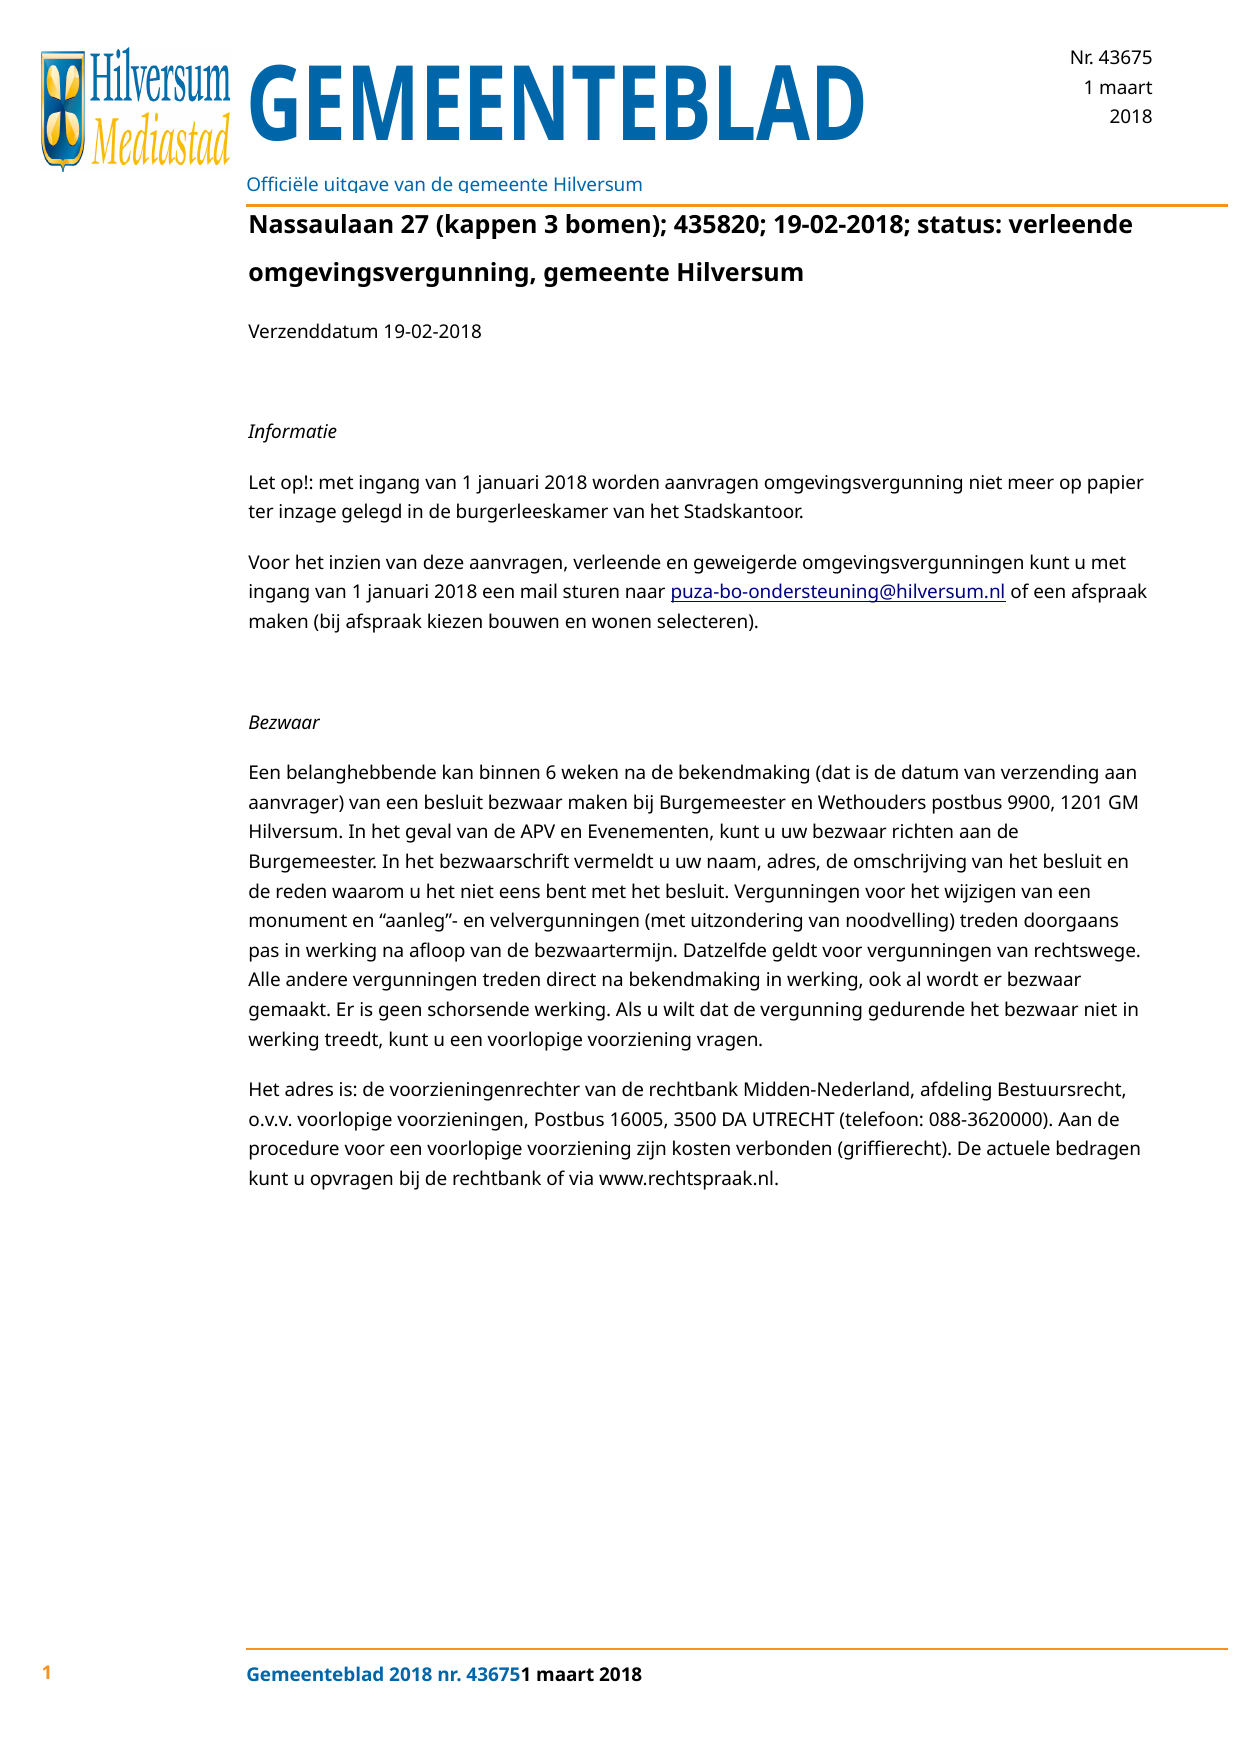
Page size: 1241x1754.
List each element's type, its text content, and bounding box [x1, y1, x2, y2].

text Het adres is: de voorzieningenrechter van de rechtbank Midden-Nederland, afdeling Bestuursrecht, o.v.v. voorlopige voorzieningen, Postbus 16005, 3500 DA UTRECHT (telefoon: 088-3620000). Aan de procedure voor een voorlopige voorziening zijn kosten verbonden (griffierecht). De actuele bedragen kunt u opvragen bij de rechtbank of via www.rechtspraak.nl. [248, 1076, 1152, 1191]
picture [41, 47, 231, 172]
text Let op!: met ingang van 1 januari 2018 worden aanvragen omgevingsvergunning niet meer op papier ter inzage gelegd in de burgerleeskamer van het Stadskantoor. [248, 469, 1152, 524]
text Bezwaar [248, 709, 1152, 735]
text Voor het inzien van deze aanvragen, verleende en geweigerde omgevingsvergunningen kunt u met ingang van 1 januari 2018 een mail sturen naar puza-bo-ondersteuning@hilversum.nl of een afspraak maken (bij afspraak kiezen bouwen en wonen selecteren). [248, 549, 1152, 634]
text Nassaulaan 27 (kappen 3 bomen); 435820; 19-02-2018; status: verleende omgevingsvergunning, gemeente Hilversum [248, 207, 1152, 288]
text Informatie [248, 419, 1152, 444]
text Een belanghebbende kan binnen 6 weken na de bekendmaking (dat is de datum van verzending aan aanvrager) van een besluit bezwaar maken bij Burgemeester en Wethouders postbus 9900, 1201 GM Hilversum. In het geval van de APV en Evenementen, kunt u uw bezwaar richten aan de Burgemeester. In het bezwaarschrift vermeldt u uw naam, adres, de omschrijving van het besluit en de reden waarom u het niet eens bent met het besluit. Vergunningen voor het wijzigen van een monument en “aanleg”- en velvergunningen (met uitzondering van noodvelling) treden doorgaans pas in werking na afloop van de bezwaartermijn. Datzelfde geldt voor vergunningen van rechtswege. Alle andere vergunningen treden direct na bekendmaking in werking, ook al wordt er bezwaar gemaakt. Er is geen schorsende werking. Als u wilt dat de vergunning gedurende het bezwaar niet in werking treedt, kunt u een voorlopige voorziening vragen. [248, 759, 1152, 1052]
text Verzenddatum 19-02-2018 [248, 318, 1152, 344]
